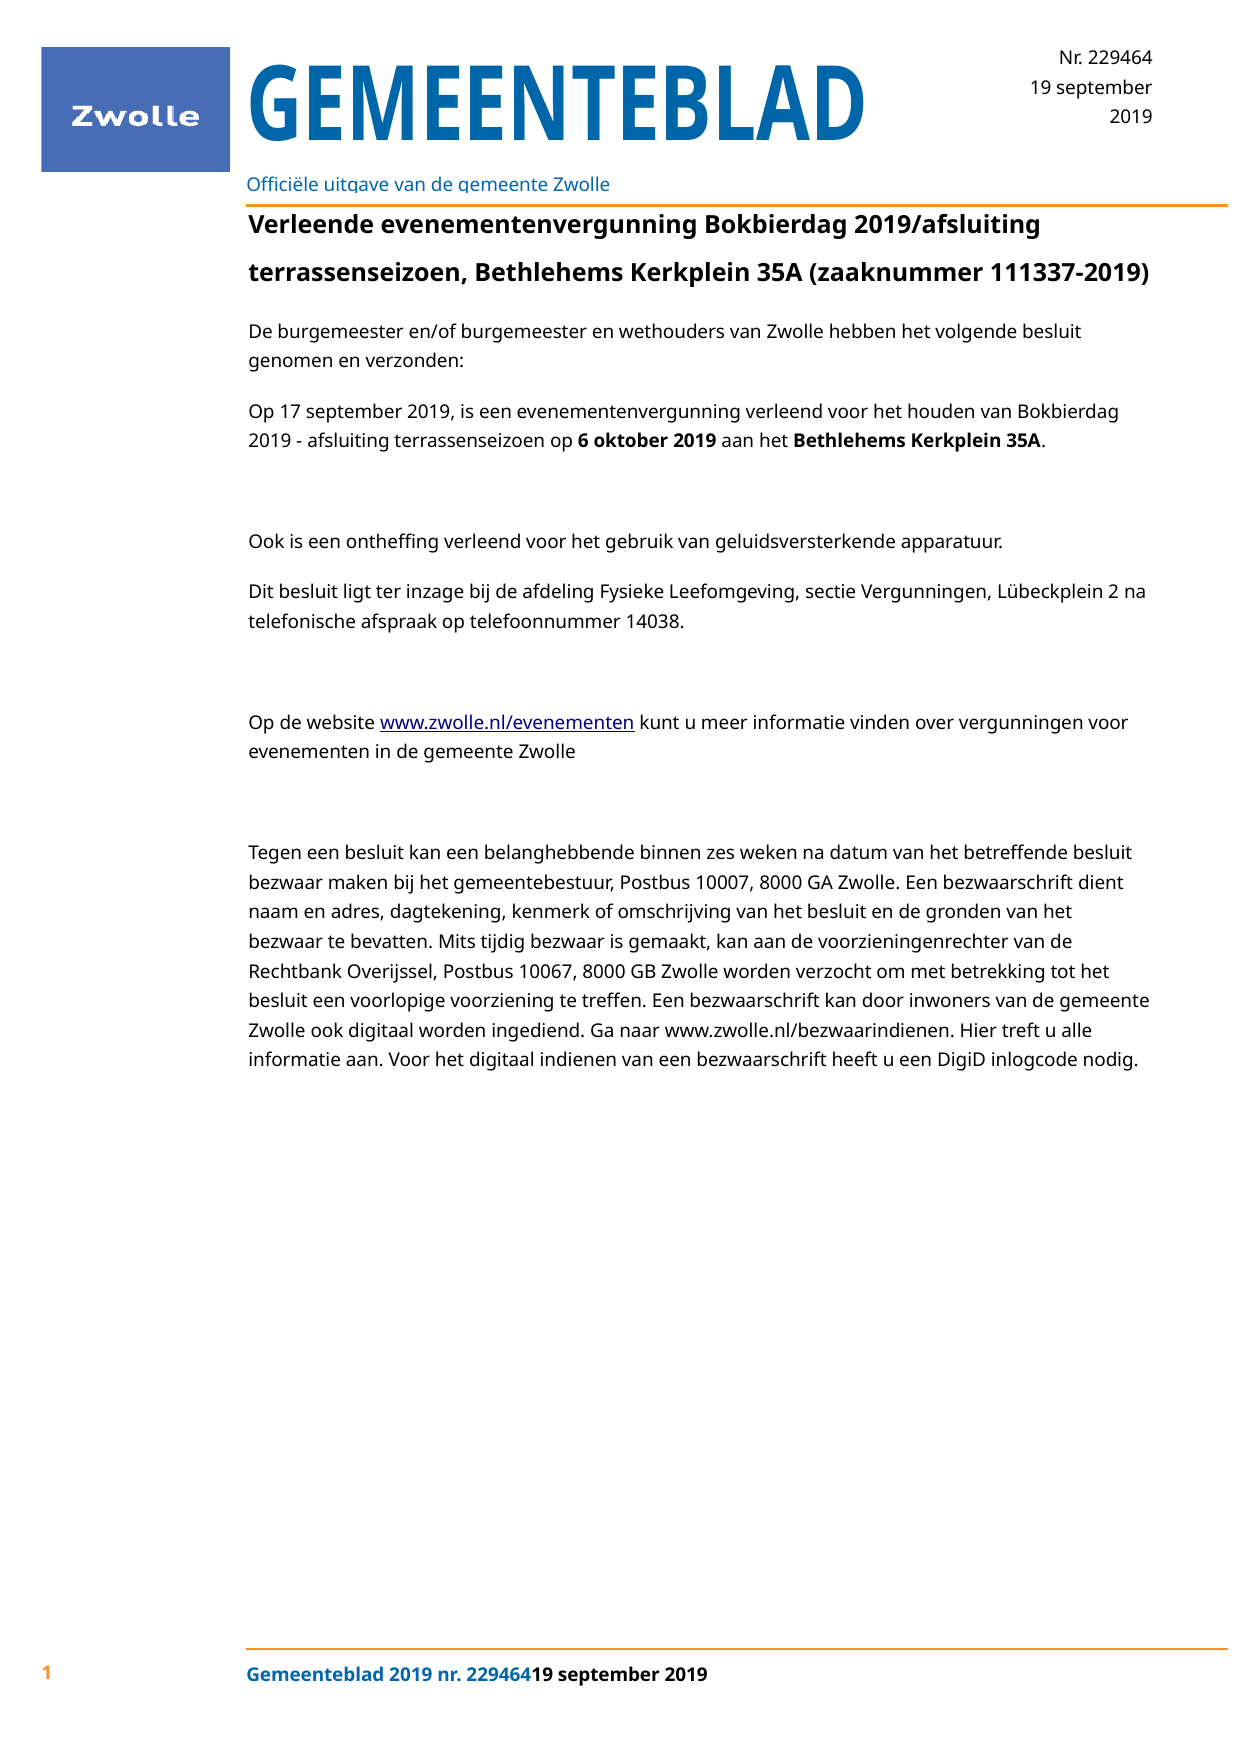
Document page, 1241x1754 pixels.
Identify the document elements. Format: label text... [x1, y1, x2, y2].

text Ook is een ontheffing verleend voor het gebruik van geluidsversterkende apparatuur. [248, 528, 1152, 554]
text De burgemeester en/of burgemeester en wethouders van Zwolle hebben het volgende besluit genomen en verzonden: [248, 318, 1152, 373]
text Tegen een besluit kan een belanghebbende binnen zes weken na datum van het betreffende besluit bezwaar maken bij het gemeentebestuur, Postbus 10007, 8000 GA Zwolle. Een bezwaarschrift dient naam en adres, dagtekening, kenmerk of omschrijving van het besluit en de gronden van het bezwaar te bevatten. Mits tijdig bezwaar is gemaakt, kan aan de voorzieningenrechter van de Rechtbank Overijssel, Postbus 10067, 8000 GB Zwolle worden verzocht om met betrekking tot het besluit een voorlopige voorziening te treffen. Een bezwaarschrift kan door inwoners van de gemeente Zwolle ook digitaal worden ingediend. Ga naar www.zwolle.nl/bezwaarindienen. Hier treft u alle informatie aan. Voor het digitaal indienen van een bezwaarschrift heeft u een DigiD inlogcode nodig. [248, 839, 1152, 1072]
text Dit besluit ligt ter inzage bij de afdeling Fysieke Leefomgeving, sectie Vergunningen, Lübeckplein 2 na telefonische afspraak op telefoonnummer 14038. [248, 579, 1152, 634]
picture [41, 47, 231, 172]
text Verleende evenementenvergunning Bokbierdag 2019/afsluiting terrassenseizoen, Bethlehems Kerkplein 35A (zaaknummer 111337-2019) [248, 207, 1152, 288]
text Op 17 september 2019, is een evenementenvergunning verleend voor het houden van Bokbierdag 2019 - afsluiting terrassenseizoen op 6 oktober 2019 aan het Bethlehems Kerkplein 35A. [248, 398, 1152, 453]
text Op de website www.zwolle.nl/evenementen kunt u meer informatie vinden over vergunningen voor evenementen in de gemeente Zwolle [248, 709, 1152, 764]
